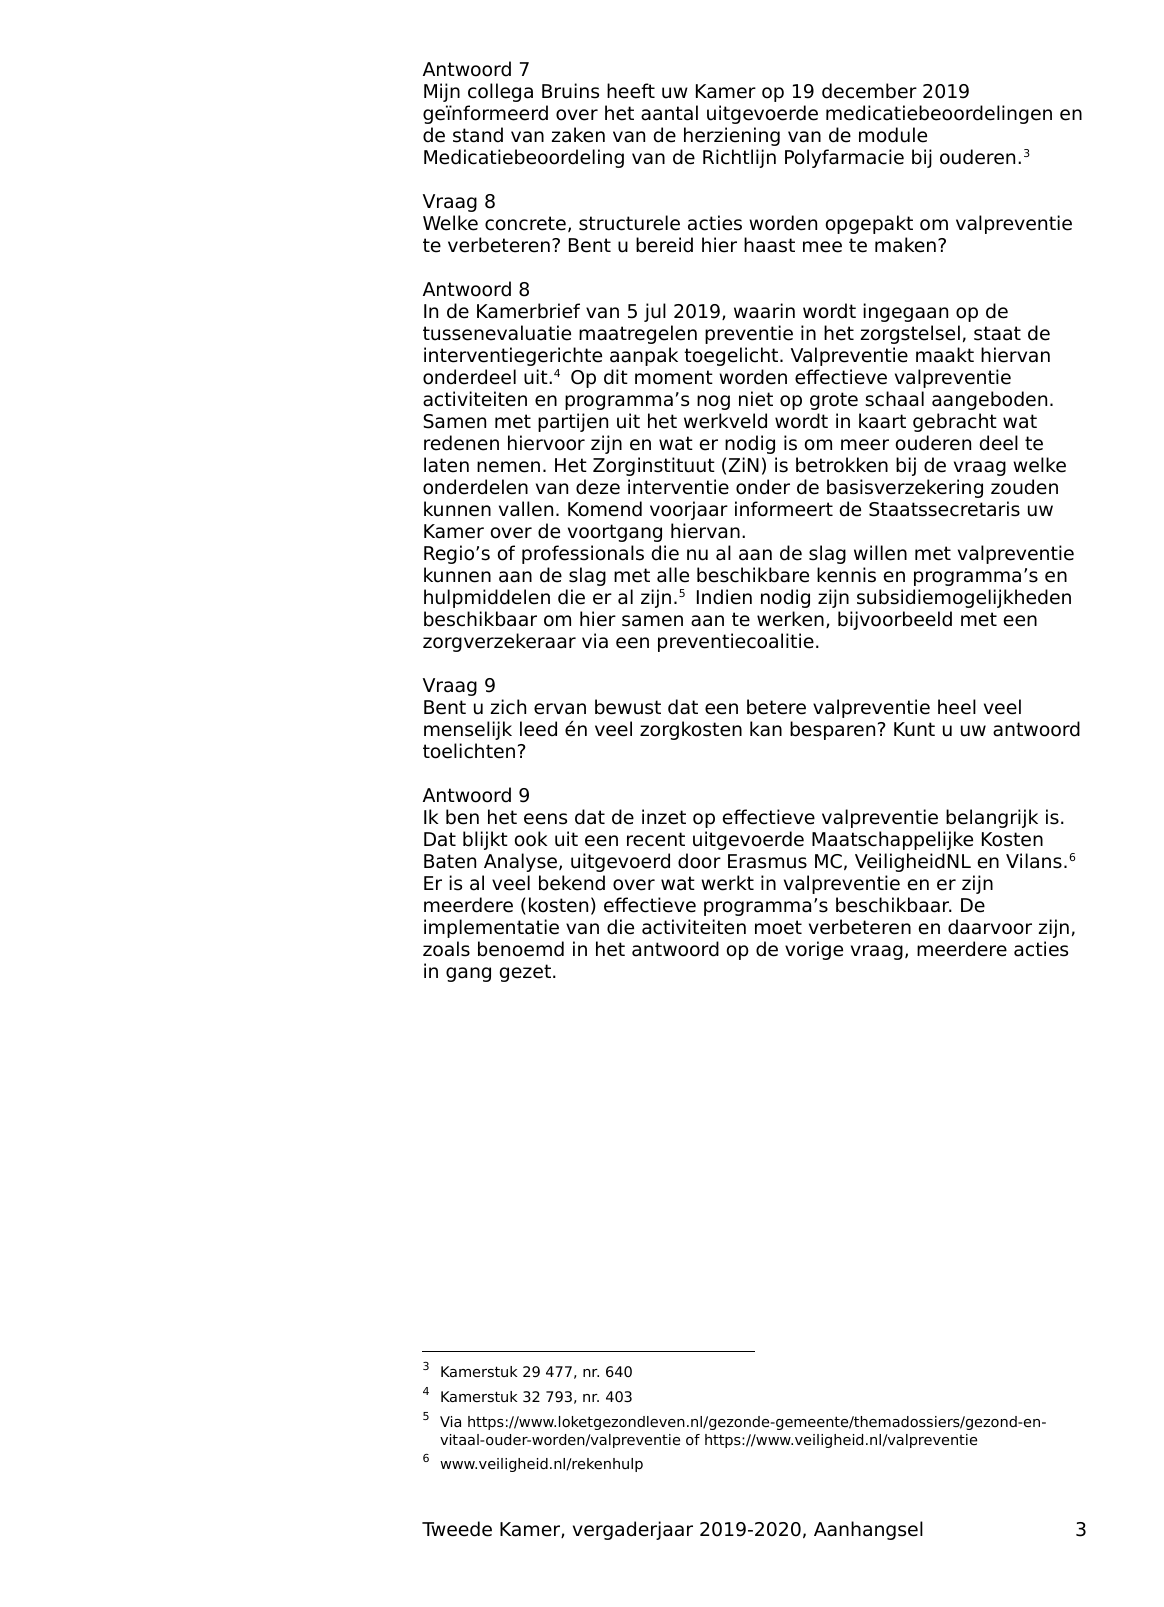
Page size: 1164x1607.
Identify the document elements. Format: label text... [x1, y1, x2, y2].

text Via https://www.loketgezondleven.nl/gezonde-gemeente/themadossiers/gezond-en-vitaal-ouder-worden/valpreventie of https://www.veiligheid.nl/valpreventie [422, 1410, 1087, 1449]
text Kamerstuk 29 477, nr. 640 [422, 1360, 1087, 1382]
text Mijn collega Bruins heeft uw Kamer op 19 december 2019 geïnformeerd over het aantal uitgevoerde medicatiebeoordelingen en de stand van zaken van de herziening van de module Medicatiebeoordeling van de Richtlijn Polyfarmacie bij ouderen. [422, 81, 1087, 169]
text Regio’s of professionals die nu al aan de slag willen met valpreventie kunnen aan de slag met alle beschikbare kennis en programma’s en hulpmiddelen die er al zijn. Indien nodig zijn subsidiemogelijkheden beschikbaar om hier samen aan te werken, bijvoorbeeld met een zorgverzekeraar via een preventiecoalitie. [422, 543, 1087, 653]
text Antwoord 8 [422, 279, 1087, 301]
text Vraag 8 [422, 191, 1087, 213]
text Vraag 9 [422, 675, 1087, 697]
text Antwoord 7 [422, 59, 1087, 81]
text Bent u zich ervan bewust dat een betere valpreventie heel veel menselijk leed én veel zorgkosten kan besparen? Kunt u uw antwoord toelichten? [422, 697, 1087, 763]
text Kamerstuk 32 793, nr. 403 [422, 1385, 1087, 1407]
text Welke concrete, structurele acties worden opgepakt om valpreventie te verbeteren? Bent u bereid hier haast mee te maken? [422, 213, 1087, 257]
text Ik ben het eens dat de inzet op effectieve valpreventie belangrijk is. Dat blijkt ook uit een recent uitgevoerde Maatschappelijke Kosten Baten Analyse, uitgevoerd door Erasmus MC, VeiligheidNL en Vilans. Er is al veel bekend over wat werkt in valpreventie en er zijn meerdere (kosten) effectieve programma’s beschikbaar. De implementatie van die activiteiten moet verbeteren en daarvoor zijn, zoals benoemd in het antwoord op de vorige vraag, meerdere acties in gang gezet. [422, 807, 1087, 983]
text www.veiligheid.nl/rekenhulp [422, 1452, 1087, 1474]
text Antwoord 9 [422, 785, 1087, 807]
text In de Kamerbrief van 5 jul 2019, waarin wordt ingegaan op de tussenevaluatie maatregelen preventie in het zorgstelsel, staat de interventiegerichte aanpak toegelicht. Valpreventie maakt hiervan onderdeel uit. Op dit moment worden effectieve valpreventie activiteiten en programma’s nog niet op grote schaal aangeboden. Samen met partijen uit het werkveld wordt in kaart gebracht wat redenen hiervoor zijn en wat er nodig is om meer ouderen deel te laten nemen. Het Zorginstituut (ZiN) is betrokken bij de vraag welke onderdelen van deze interventie onder de basisverzekering zouden kunnen vallen. Komend voorjaar informeert de Staatssecretaris uw Kamer over de voortgang hiervan. [422, 301, 1087, 543]
